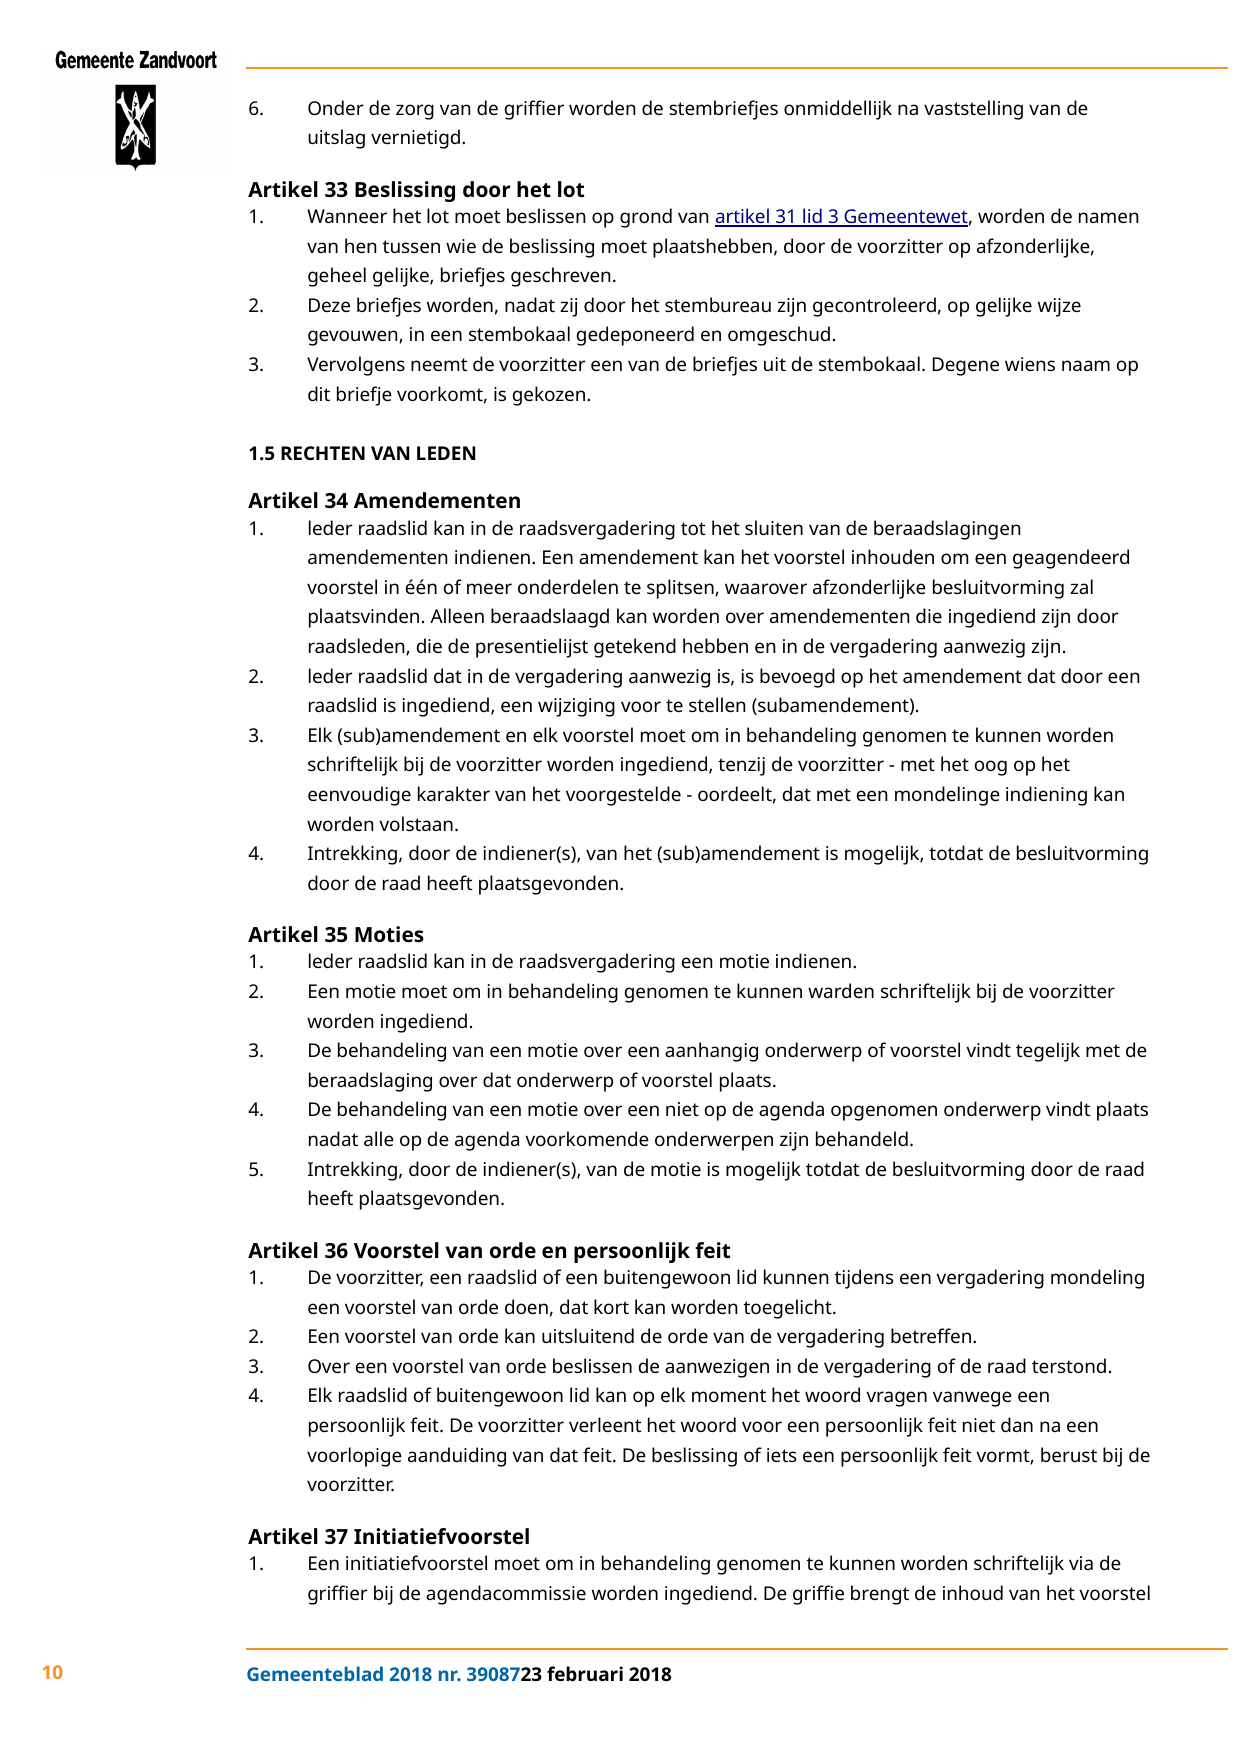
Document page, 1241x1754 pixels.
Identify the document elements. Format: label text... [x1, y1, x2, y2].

list leder raadslid kan in de raadsvergadering tot het sluiten van de beraadslagingen amendementen indienen. Een amendement kan het voorstel inhouden om een geagendeerd voorstel in één of meer onderdelen te splitsen, waarover afzonderlijke besluitvorming zal plaatsvinden. Alleen beraadslaagd kan worden over amendementen die ingediend zijn door raadsleden, die de presentielijst getekend hebben en in de vergadering aanwezig zijn. [248, 515, 1152, 659]
list Over een voorstel van orde beslissen de aanwezigen in de vergadering of de raad terstond. [248, 1353, 1152, 1379]
list Vervolgens neemt de voorzitter een van de briefjes uit de stembokaal. Degene wiens naam op dit briefje voorkomt, is gekozen. [248, 351, 1152, 406]
list leder raadslid dat in de vergadering aanwezig is, is bevoegd op het amendement dat door een raadslid is ingediend, een wijziging voor te stellen (subamendement). [248, 663, 1152, 718]
list Wanneer het lot moet beslissen op grond van artikel 31 lid 3 Gemeentewet, worden de namen van hen tussen wie de beslissing moet plaatshebben, door de voorzitter op afzonderlijke, geheel gelijke, briefjes geschreven. [248, 203, 1152, 288]
list Een initiatiefvoorstel moet om in behandeling genomen te kunnen worden schriftelijk via de griffier bij de agendacommissie worden ingediend. De griffie brengt de inhoud van het voorstel [248, 1550, 1152, 1606]
text 1.5 RECHTEN VAN LEDEN [248, 440, 1152, 466]
list leder raadslid kan in de raadsvergadering een motie indienen. [248, 949, 1152, 974]
text Artikel 34 Amendementen [248, 486, 1152, 515]
text Artikel 35 Moties [248, 920, 1152, 949]
list Intrekking, door de indiener(s), van het (sub)amendement is mogelijk, totdat de besluitvorming door de raad heeft plaatsgevonden. [248, 840, 1152, 896]
list Elk (sub)amendement en elk voorstel moet om in behandeling genomen te kunnen worden schriftelijk bij de voorzitter worden ingediend, tenzij de voorzitter - met het oog op het eenvoudige karakter van het voorgestelde - oordeelt, dat met een mondelinge indiening kan worden volstaan. [248, 722, 1152, 836]
list Deze briefjes worden, nadat zij door het stembureau zijn gecontroleerd, op gelijke wijze gevouwen, in een stembokaal gedeponeerd en omgeschud. [248, 292, 1152, 347]
picture [41, 47, 231, 172]
list De behandeling van een motie over een aanhangig onderwerp of voorstel vindt tegelijk met de beraadslaging over dat onderwerp of voorstel plaats. [248, 1037, 1152, 1093]
text Artikel 37 Initiatiefvoorstel [248, 1522, 1152, 1550]
text Artikel 33 Beslissing door het lot [248, 175, 1152, 203]
list Een voorstel van orde kan uitsluitend de orde van de vergadering betreffen. [248, 1323, 1152, 1349]
list De behandeling van een motie over een niet op de agenda opgenomen onderwerp vindt plaats nadat alle op de agenda voorkomende onderwerpen zijn behandeld. [248, 1097, 1152, 1152]
text Artikel 36 Voorstel van orde en persoonlijk feit [248, 1236, 1152, 1264]
list Onder de zorg van de griffier worden de stembriefjes onmiddellijk na vaststelling van de uitslag vernietigd. [248, 95, 1152, 150]
list Intrekking, door de indiener(s), van de motie is mogelijk totdat de besluitvorming door de raad heeft plaatsgevonden. [248, 1156, 1152, 1211]
list Elk raadslid of buitengewoon lid kan op elk moment het woord vragen vanwege een persoonlijk feit. De voorzitter verleent het woord voor een persoonlijk feit niet dan na een voorlopige aanduiding van dat feit. De beslissing of iets een persoonlijk feit vormt, berust bij de voorzitter. [248, 1383, 1152, 1497]
list De voorzitter, een raadslid of een buitengewoon lid kunnen tijdens een vergadering mondeling een voorstel van orde doen, dat kort kan worden toegelicht. [248, 1264, 1152, 1319]
list Een motie moet om in behandeling genomen te kunnen warden schriftelijk bij de voorzitter worden ingediend. [248, 978, 1152, 1034]
